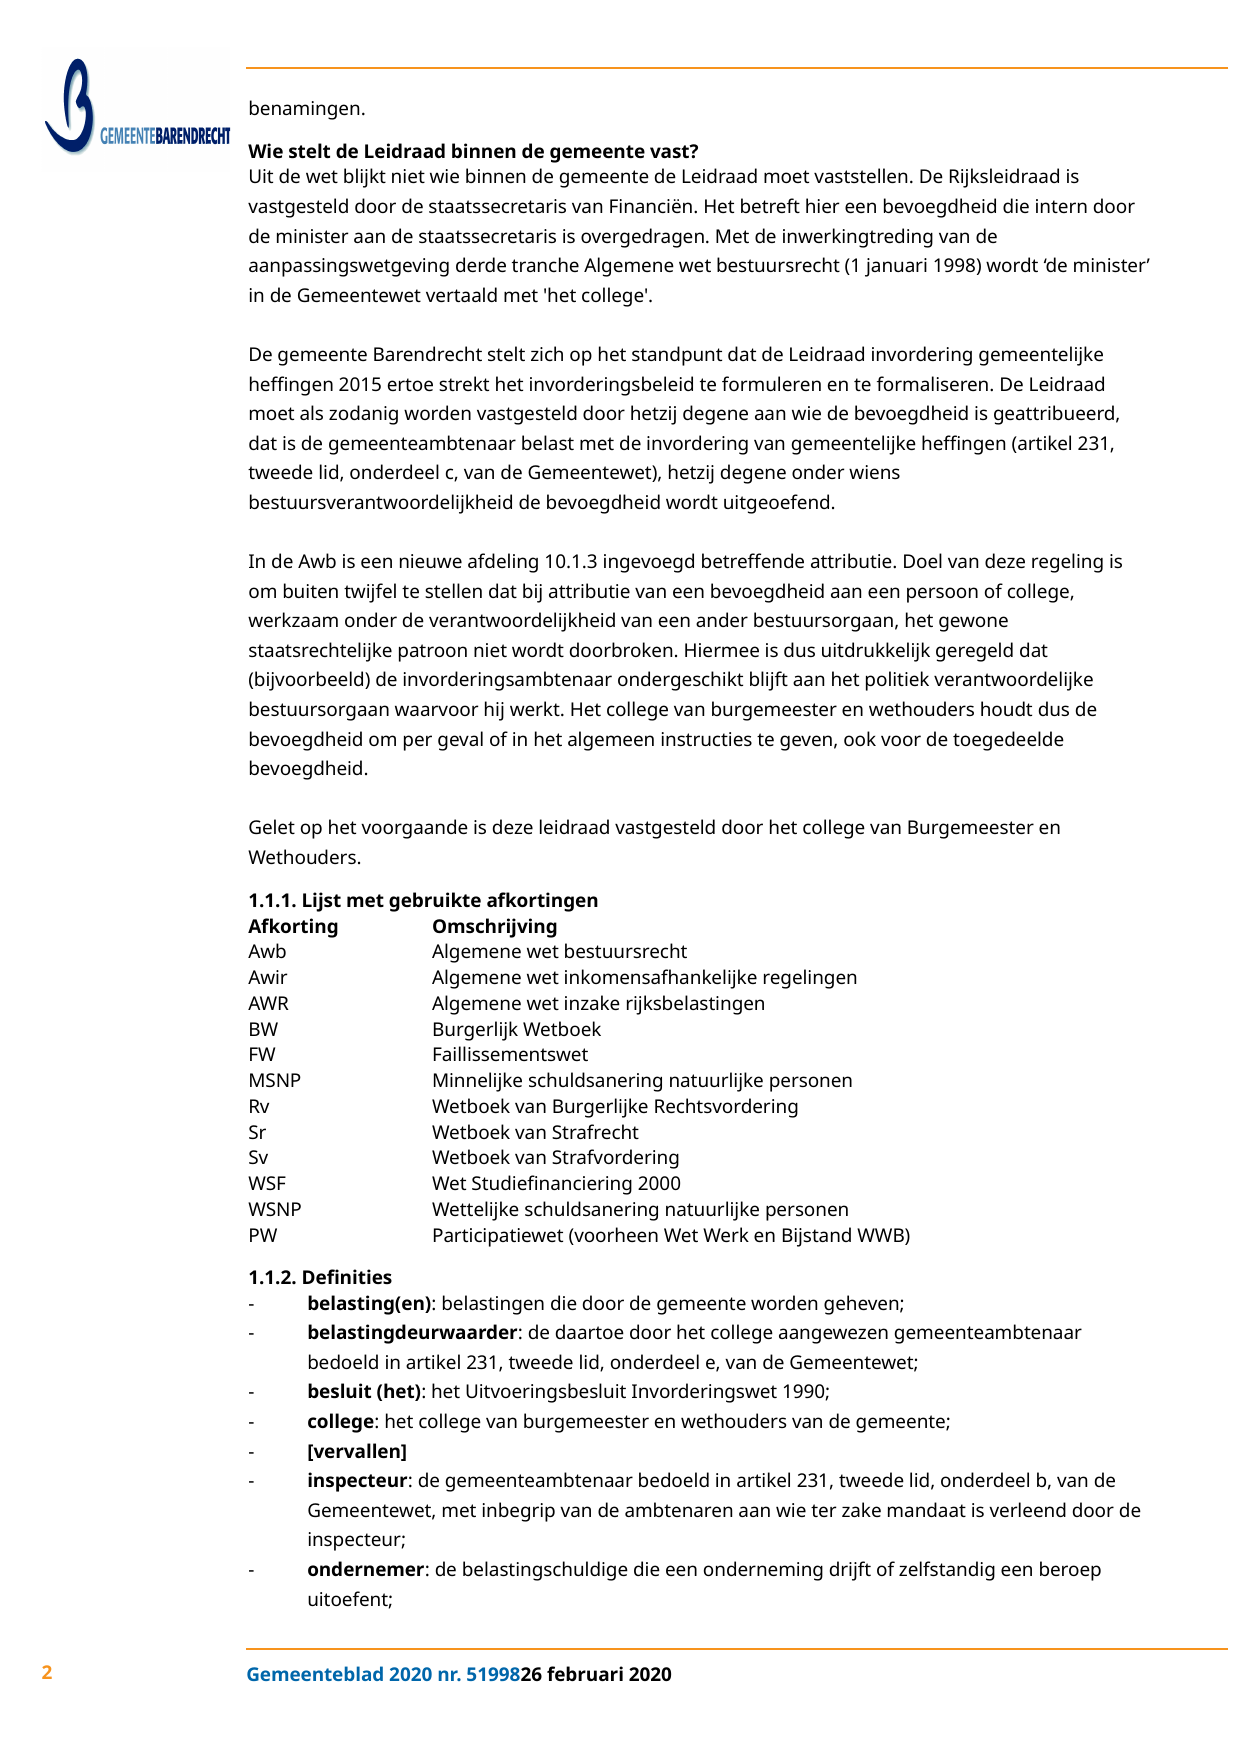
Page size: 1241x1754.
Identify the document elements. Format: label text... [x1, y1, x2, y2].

table_cell Wetboek van Burgerlijke Rechtsvordering [432, 1093, 1152, 1119]
table_cell Algemene wet inzake rijksbelastingen [432, 990, 1152, 1016]
list college: het college van burgemeester en wethouders van de gemeente; [248, 1408, 1152, 1434]
table_cell FW [248, 1042, 432, 1067]
table_cell WSNP [248, 1196, 432, 1222]
table_cell Sv [248, 1145, 432, 1170]
table_cell Algemene wet bestuursrecht [432, 939, 1152, 964]
table_cell WSF [248, 1170, 432, 1196]
list belastingdeurwaarder: de daartoe door het college aangewezen gemeenteambtenaar bedoeld in artikel 231, tweede lid, onderdeel e, van de Gemeentewet; [248, 1319, 1152, 1375]
table_cell Participatiewet (voorheen Wet Werk en Bijstand WWB) [432, 1222, 1152, 1247]
picture [41, 47, 231, 172]
text Wie stelt de Leidraad binnen de gemeente vast? [248, 138, 1152, 164]
text benamingen. [248, 95, 1152, 121]
table_cell Wetboek van Strafvordering [432, 1145, 1152, 1170]
table_cell Wetboek van Strafrecht [432, 1119, 1152, 1144]
table_cell Sr [248, 1119, 432, 1144]
table_cell PW [248, 1222, 432, 1247]
text Uit de wet blijkt niet wie binnen de gemeente de Leidraad moet vaststellen. De Rijksleidraad is vastgesteld door de staatssecretaris van Financiën. Het betreft hier een bevoegdheid die intern door de minister aan de staatssecretaris is overgedragen. Met de inwerkingtreding van de aanpassingswetgeving derde tranche Algemene wet bestuursrecht (1 januari 1998) wordt ‘de minister’ in de Gemeentewet vertaald met 'het college'. [248, 164, 1152, 308]
table_cell Rv [248, 1093, 432, 1119]
table_cell Algemene wet inkomensafhankelijke regelingen [432, 965, 1152, 990]
list belasting(en): belastingen die door de gemeente worden geheven; [248, 1290, 1152, 1316]
list [vervallen] [248, 1438, 1152, 1464]
table_cell Faillissementswet [432, 1042, 1152, 1067]
list besluit (het): het Uitvoeringsbesluit Invorderingswet 1990; [248, 1379, 1152, 1404]
text In de Awb is een nieuwe afdeling 10.1.3 ingevoegd betreffende attributie. Doel van deze regeling is om buiten twijfel te stellen dat bij attributie van een bevoegdheid aan een persoon of college, werkzaam onder de verantwoordelijkheid van een ander bestuursorgaan, het gewone staatsrechtelijke patroon niet wordt doorbroken. Hiermee is dus uitdrukkelijk geregeld dat (bijvoorbeeld) de invorderingsambtenaar ondergeschikt blijft aan het politiek verantwoordelijke bestuursorgaan waarvoor hij werkt. Het college van burgemeester en wethouders houdt dus de bevoegdheid om per geval of in het algemeen instructies te geven, ook voor de toegedeelde bevoegdheid. [248, 548, 1152, 781]
table_cell MSNP [248, 1068, 432, 1093]
list inspecteur: de gemeenteambtenaar bedoeld in artikel 231, tweede lid, onderdeel b, van de Gemeentewet, met inbegrip van de ambtenaren aan wie ter zake mandaat is verleend door de inspecteur; [248, 1467, 1152, 1552]
table_cell Burgerlijk Wetboek [432, 1016, 1152, 1042]
text De gemeente Barendrecht stelt zich op het standpunt dat de Leidraad invordering gemeentelijke heffingen 2015 ertoe strekt het invorderingsbeleid te formuleren en te formaliseren. De Leidraad moet als zodanig worden vastgesteld door hetzij degene aan wie de bevoegdheid is geattribueerd, dat is de gemeenteambtenaar belast met de invordering van gemeentelijke heffingen (artikel 231, tweede lid, onderdeel c, van de Gemeentewet), hetzij degene onder wiens bestuursverantwoordelijkheid de bevoegdheid wordt uitgeoefend. [248, 341, 1152, 515]
text 1.1.2. Definities [248, 1264, 1152, 1290]
table_cell BW [248, 1016, 432, 1042]
text 1.1.1. Lijst met gebruikte afkortingen [248, 887, 1152, 913]
table_cell Awir [248, 965, 432, 990]
table_cell Minnelijke schuldsanering natuurlijke personen [432, 1068, 1152, 1093]
list ondernemer: de belastingschuldige die een onderneming drijft of zelfstandig een beroep uitoefent; [248, 1556, 1152, 1612]
text Gelet op het voorgaande is deze leidraad vastgesteld door het college van Burgemeester en Wethouders. [248, 814, 1152, 870]
table_header Afkorting [248, 913, 432, 939]
table_cell Awb [248, 939, 432, 964]
table_header Omschrijving [432, 913, 1152, 939]
table_cell Wettelijke schuldsanering natuurlijke personen [432, 1196, 1152, 1222]
table_cell AWR [248, 990, 432, 1016]
table_cell Wet Studiefinanciering 2000 [432, 1170, 1152, 1196]
